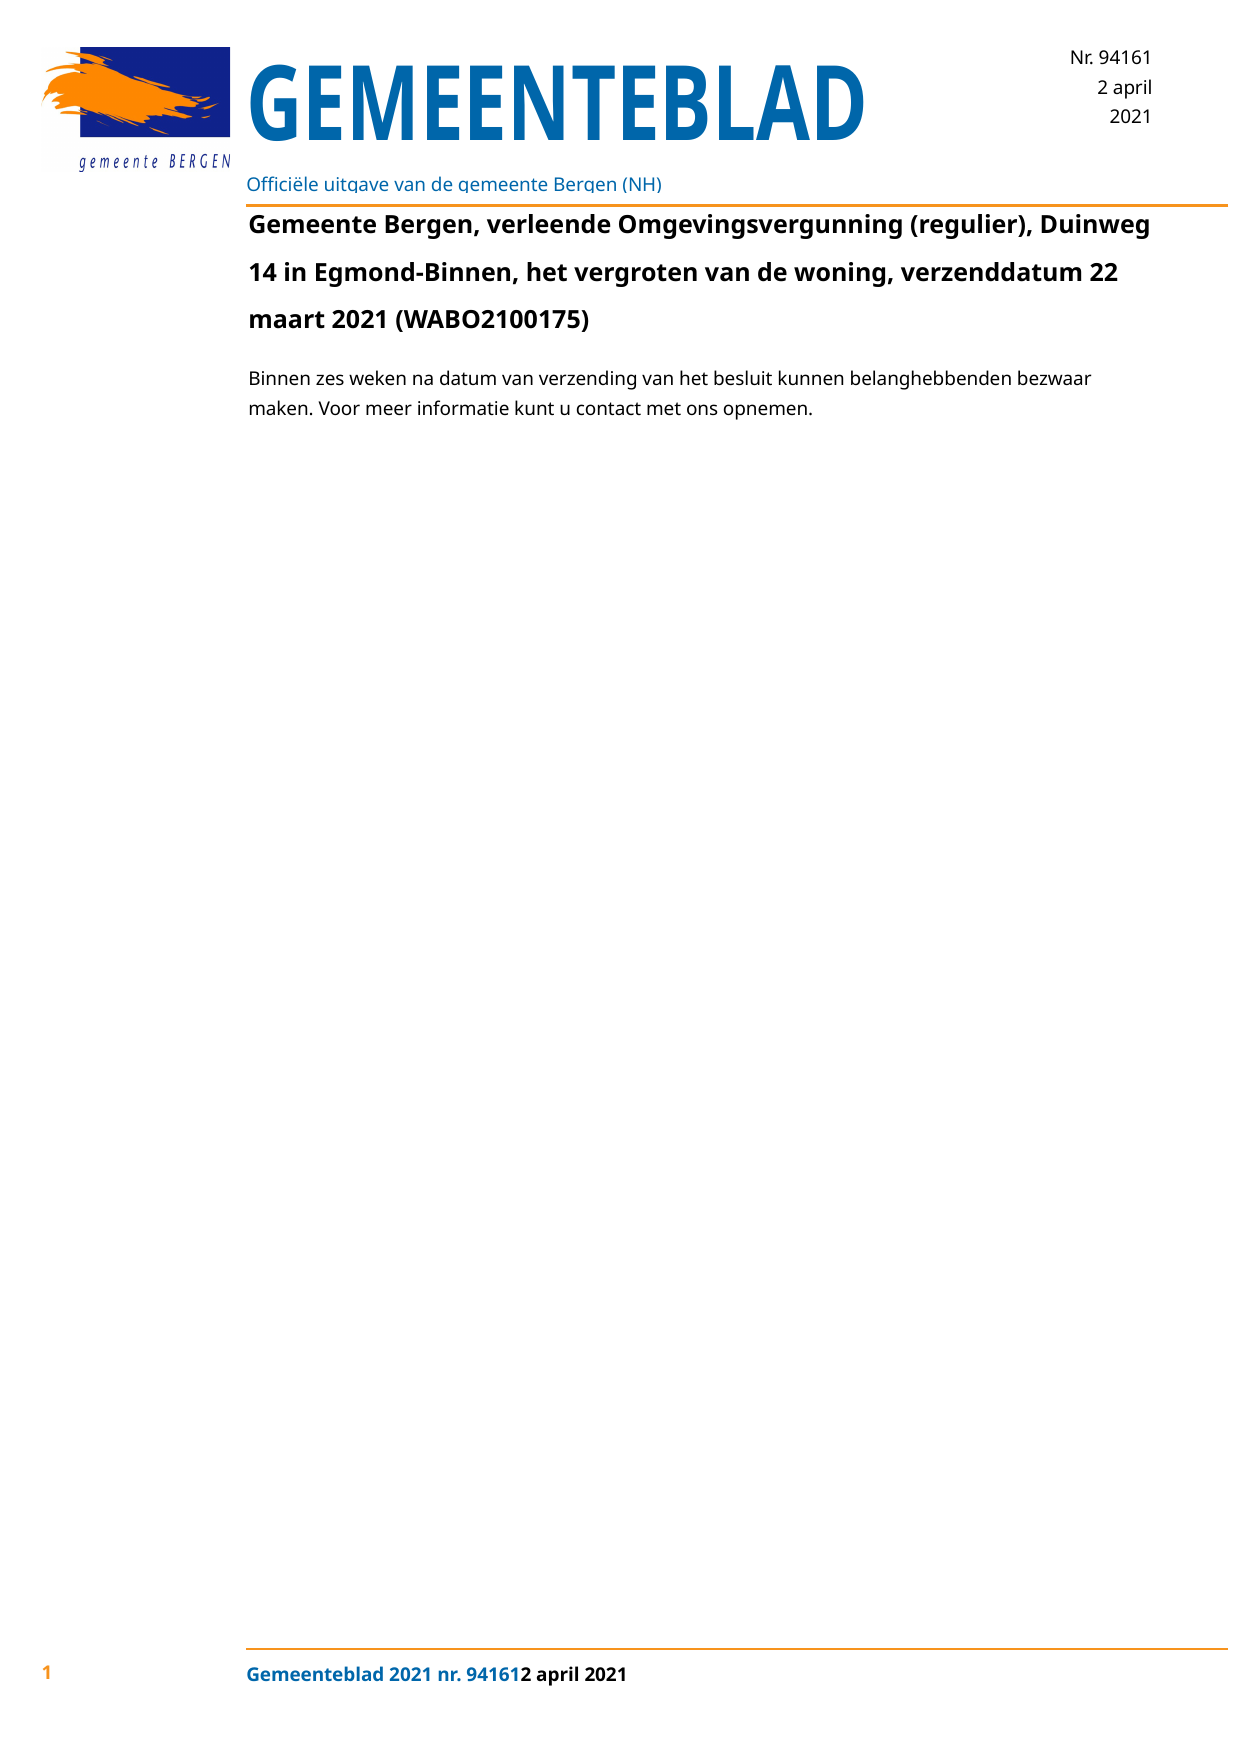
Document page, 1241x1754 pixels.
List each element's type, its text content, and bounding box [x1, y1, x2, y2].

text Binnen zes weken na datum van verzending van het besluit kunnen belanghebbenden bezwaar maken. Voor meer informatie kunt u contact met ons opnemen. [248, 366, 1152, 421]
picture [41, 47, 231, 172]
text Gemeente Bergen, verleende Omgevingsvergunning (regulier), Duinweg 14 in Egmond-Binnen, het vergroten van de woning, verzenddatum 22 maart 2021 (WABO2100175) [248, 207, 1152, 336]
